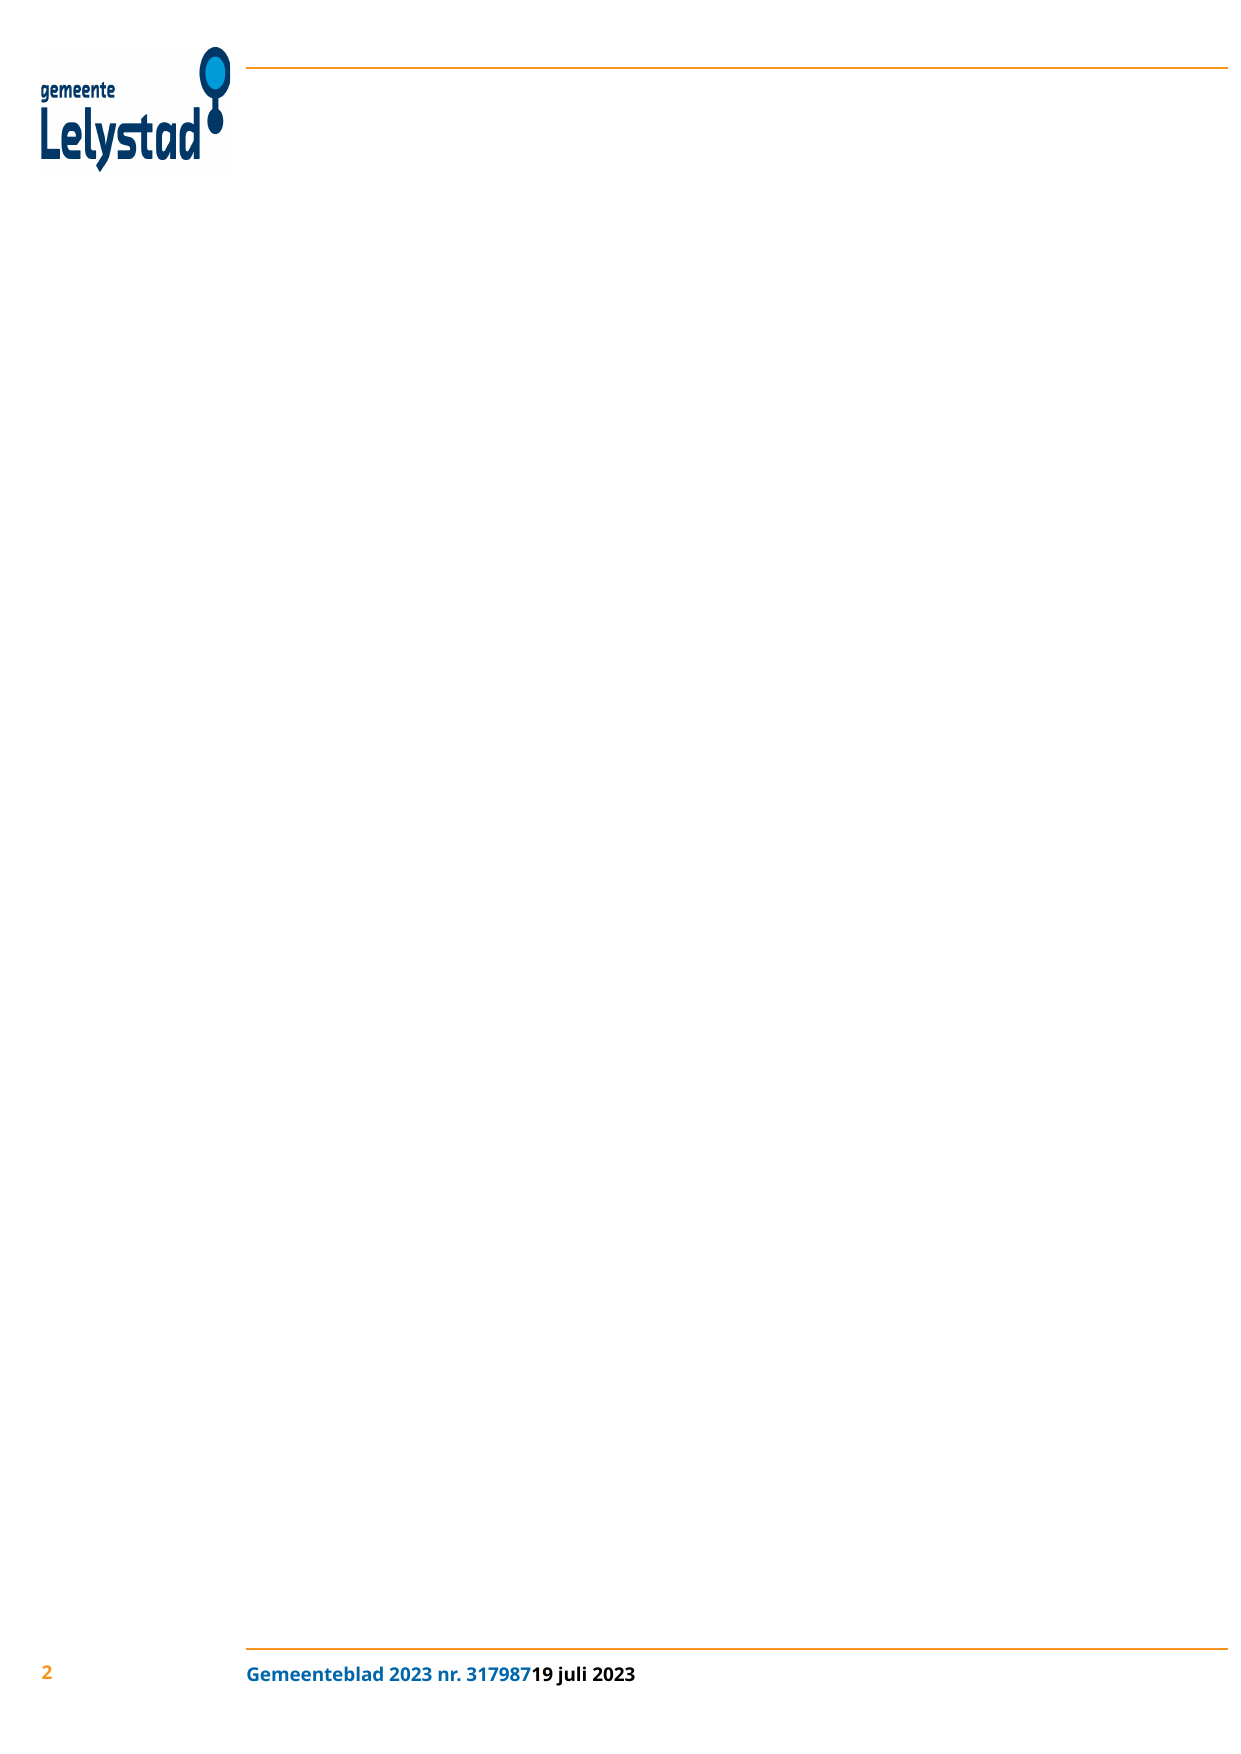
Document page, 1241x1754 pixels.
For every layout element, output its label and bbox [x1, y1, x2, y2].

picture [41, 47, 231, 172]
